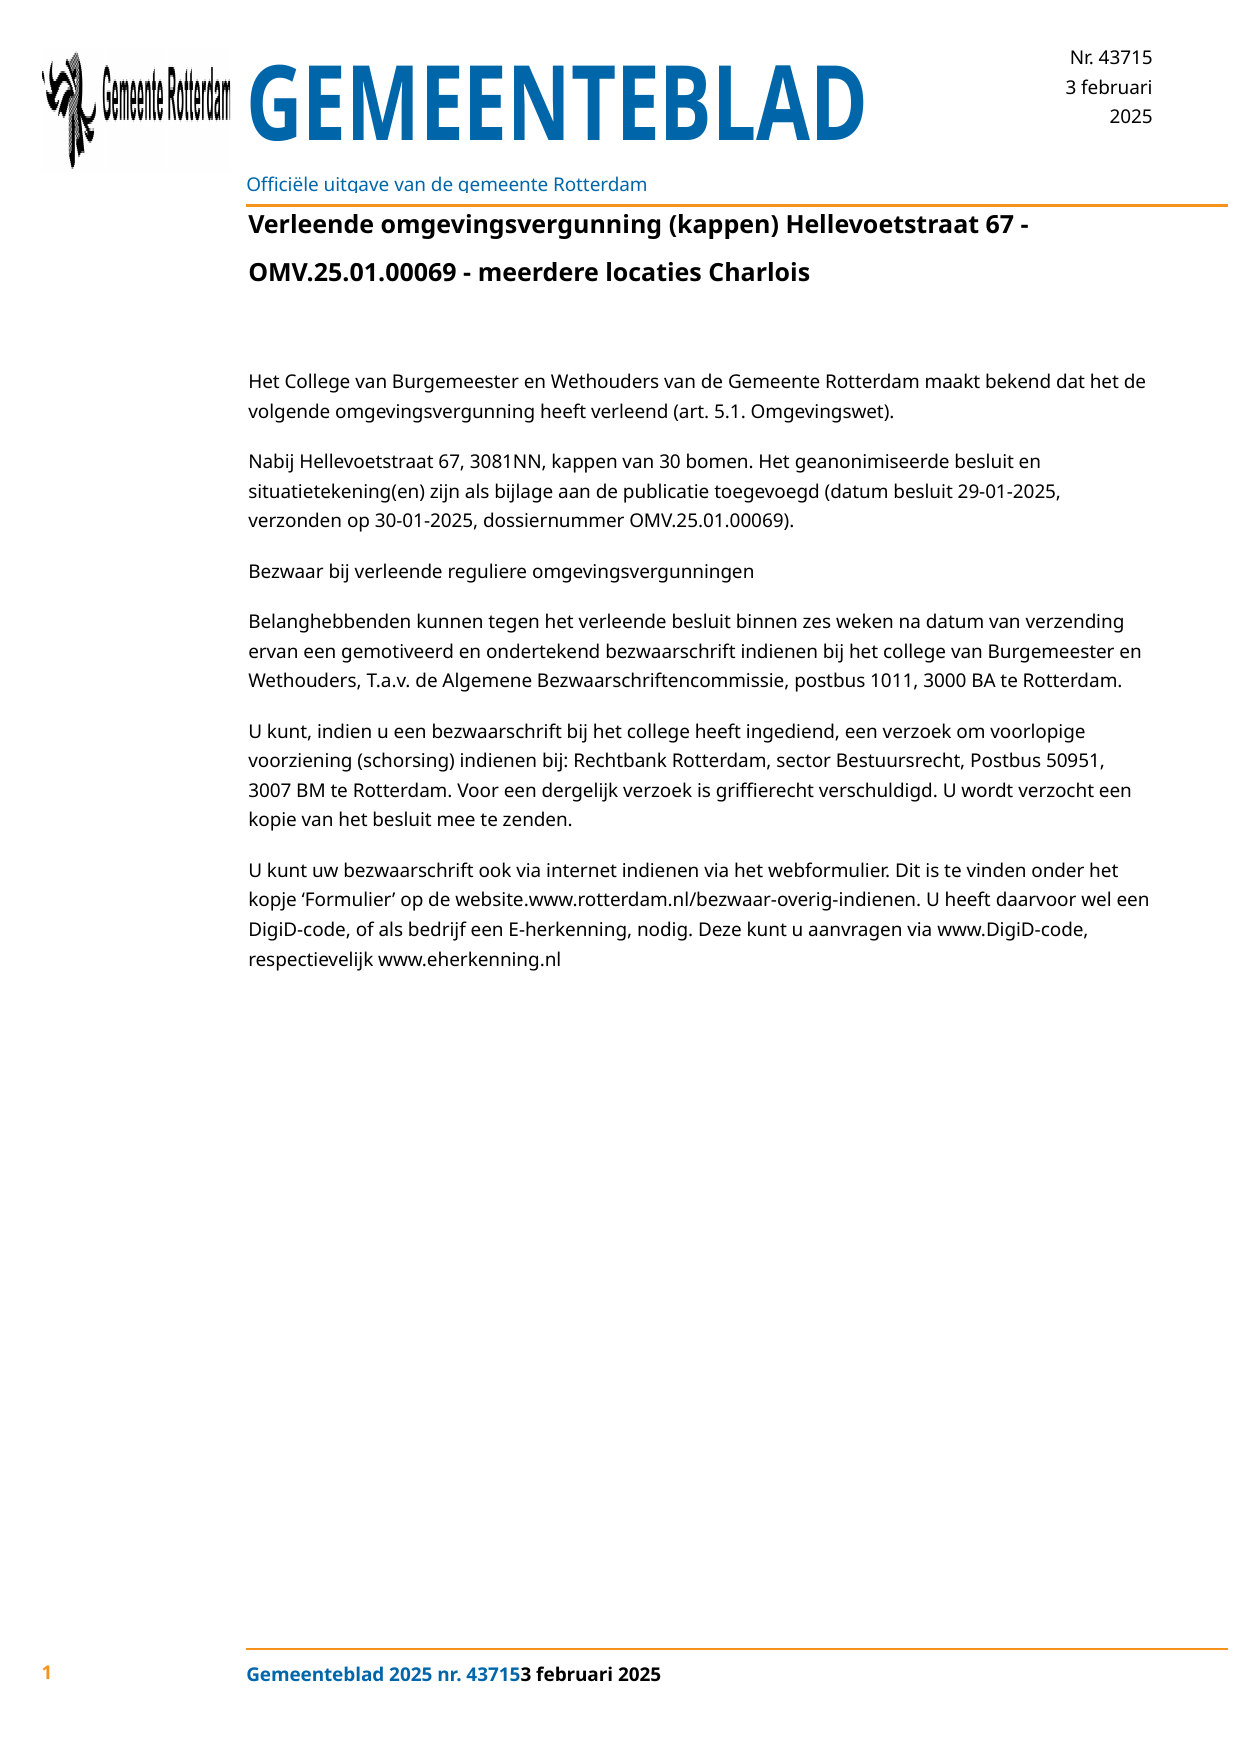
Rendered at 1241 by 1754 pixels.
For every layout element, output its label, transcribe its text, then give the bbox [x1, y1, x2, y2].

text Belanghebbenden kunnen tegen het verleende besluit binnen zes weken na datum van verzending ervan een gemotiveerd en ondertekend bezwaarschrift indienen bij het college van Burgemeester en Wethouders, T.a.v. de Algemene Bezwaarschriftencommissie, postbus 1011, 3000 BA te Rotterdam. [248, 608, 1152, 693]
text U kunt uw bezwaarschrift ook via internet indienen via het webformulier. Dit is te vinden onder het kopje ‘Formulier’ op de website.www.rotterdam.nl/bezwaar-overig-indienen. U heeft daarvoor wel een DigiD-code, of als bedrijf een E-herkenning, nodig. Deze kunt u aanvragen via www.DigiD-code, respectievelijk www.eherkenning.nl [248, 857, 1152, 972]
text U kunt, indien u een bezwaarschrift bij het college heeft ingediend, een verzoek om voorlopige voorziening (schorsing) indienen bij: Rechtbank Rotterdam, sector Bestuursrecht, Postbus 50951, 3007 BM te Rotterdam. Voor een dergelijk verzoek is griffierecht verschuldigd. U wordt verzocht een kopie van het besluit mee te zenden. [248, 718, 1152, 832]
text Het College van Burgemeester en Wethouders van de Gemeente Rotterdam maakt bekend dat het de volgende omgevingsvergunning heeft verleend (art. 5.1. Omgevingswet). [248, 368, 1152, 424]
text Verleende omgevingsvergunning (kappen) Hellevoetstraat 67 - OMV.25.01.00069 - meerdere locaties Charlois [248, 207, 1152, 288]
text Bezwaar bij verleende reguliere omgevingsvergunningen [248, 558, 1152, 584]
text Nabij Hellevoetstraat 67, 3081NN, kappen van 30 bomen. Het geanonimiseerde besluit en situatietekening(en) zijn als bijlage aan de publicatie toegevoegd (datum besluit 29-01-2025, verzonden op 30-01-2025, dossiernummer OMV.25.01.00069). [248, 448, 1152, 533]
picture [41, 47, 231, 172]
